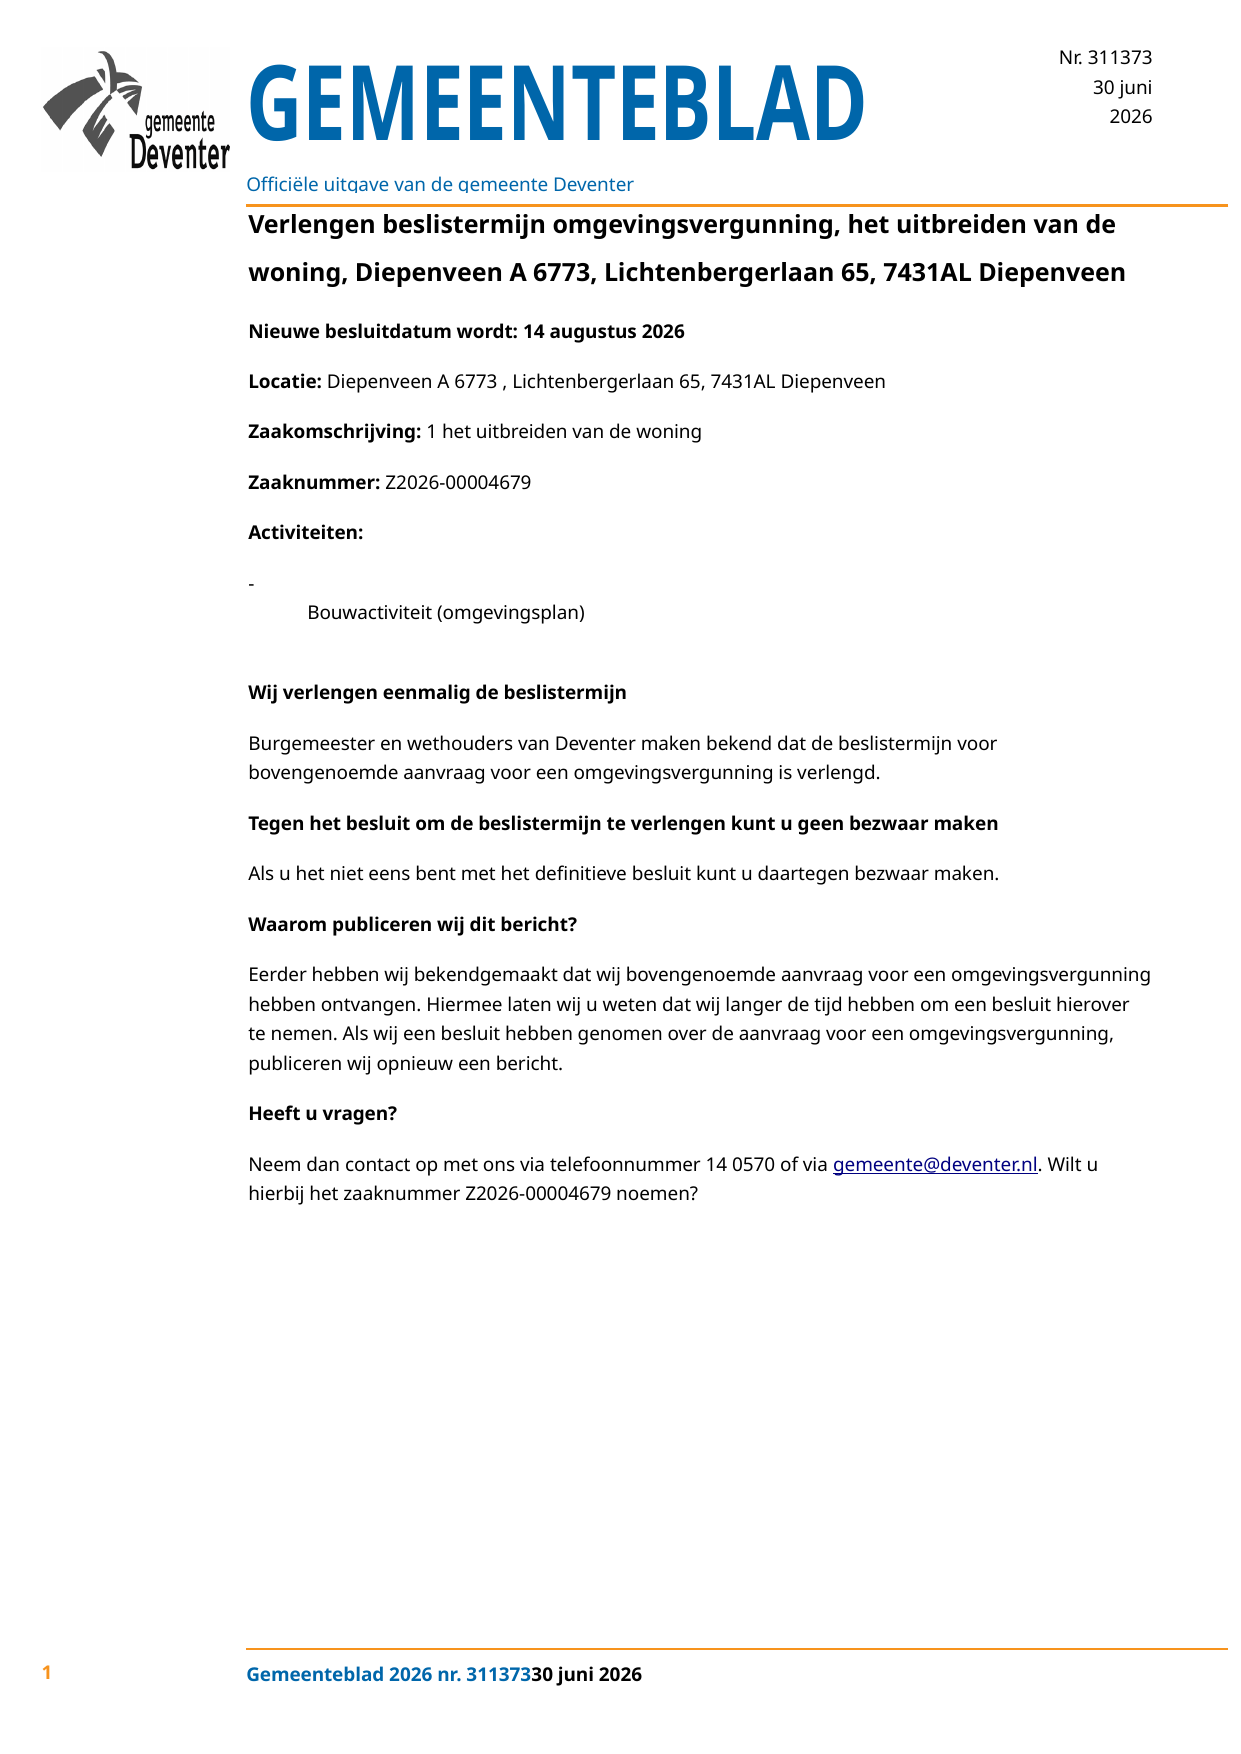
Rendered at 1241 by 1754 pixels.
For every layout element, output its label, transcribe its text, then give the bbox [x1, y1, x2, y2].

picture [41, 47, 231, 172]
text Zaaknummer: Z2026-00004679 [248, 469, 1152, 495]
text Tegen het besluit om de beslistermijn te verlengen kunt u geen bezwaar maken [248, 810, 1152, 836]
text Wij verlengen eenmalig de beslistermijn [248, 679, 1152, 705]
text Eerder hebben wij bekendgemaakt dat wij bovengenoemde aanvraag voor een omgevingsvergunning hebben ontvangen. Hiermee laten wij u weten dat wij langer de tijd hebben om een besluit hierover te nemen. Als wij een besluit hebben genomen over de aanvraag voor een omgevingsvergunning, publiceren wij opnieuw een bericht. [248, 961, 1152, 1076]
list Bouwactiviteit (omgevingsplan) [248, 599, 1152, 625]
text Locatie: Diepenveen A 6773 , Lichtenbergerlaan 65, 7431AL Diepenveen [248, 368, 1152, 394]
text Zaakomschrijving: 1 het uitbreiden van de woning [248, 419, 1152, 444]
text Neem dan contact op met ons via telefoonnummer 14 0570 of via gemeente@deventer.nl. Wilt u hierbij het zaaknummer Z2026-00004679 noemen? [248, 1151, 1152, 1206]
text Activiteiten: [248, 519, 1152, 545]
text Waarom publiceren wij dit bericht? [248, 911, 1152, 937]
text Nieuwe besluitdatum wordt: 14 augustus 2026 [248, 318, 1152, 344]
text Heeft u vragen? [248, 1100, 1152, 1126]
text Als u het niet eens bent met het definitieve besluit kunt u daartegen bezwaar maken. [248, 860, 1152, 886]
text Verlengen beslistermijn omgevingsvergunning, het uitbreiden van de woning, Diepenveen A 6773, Lichtenbergerlaan 65, 7431AL Diepenveen [248, 207, 1152, 288]
text Burgemeester en wethouders van Deventer maken bekend dat de beslistermijn voor bovengenoemde aanvraag voor een omgevingsvergunning is verlengd. [248, 730, 1152, 785]
